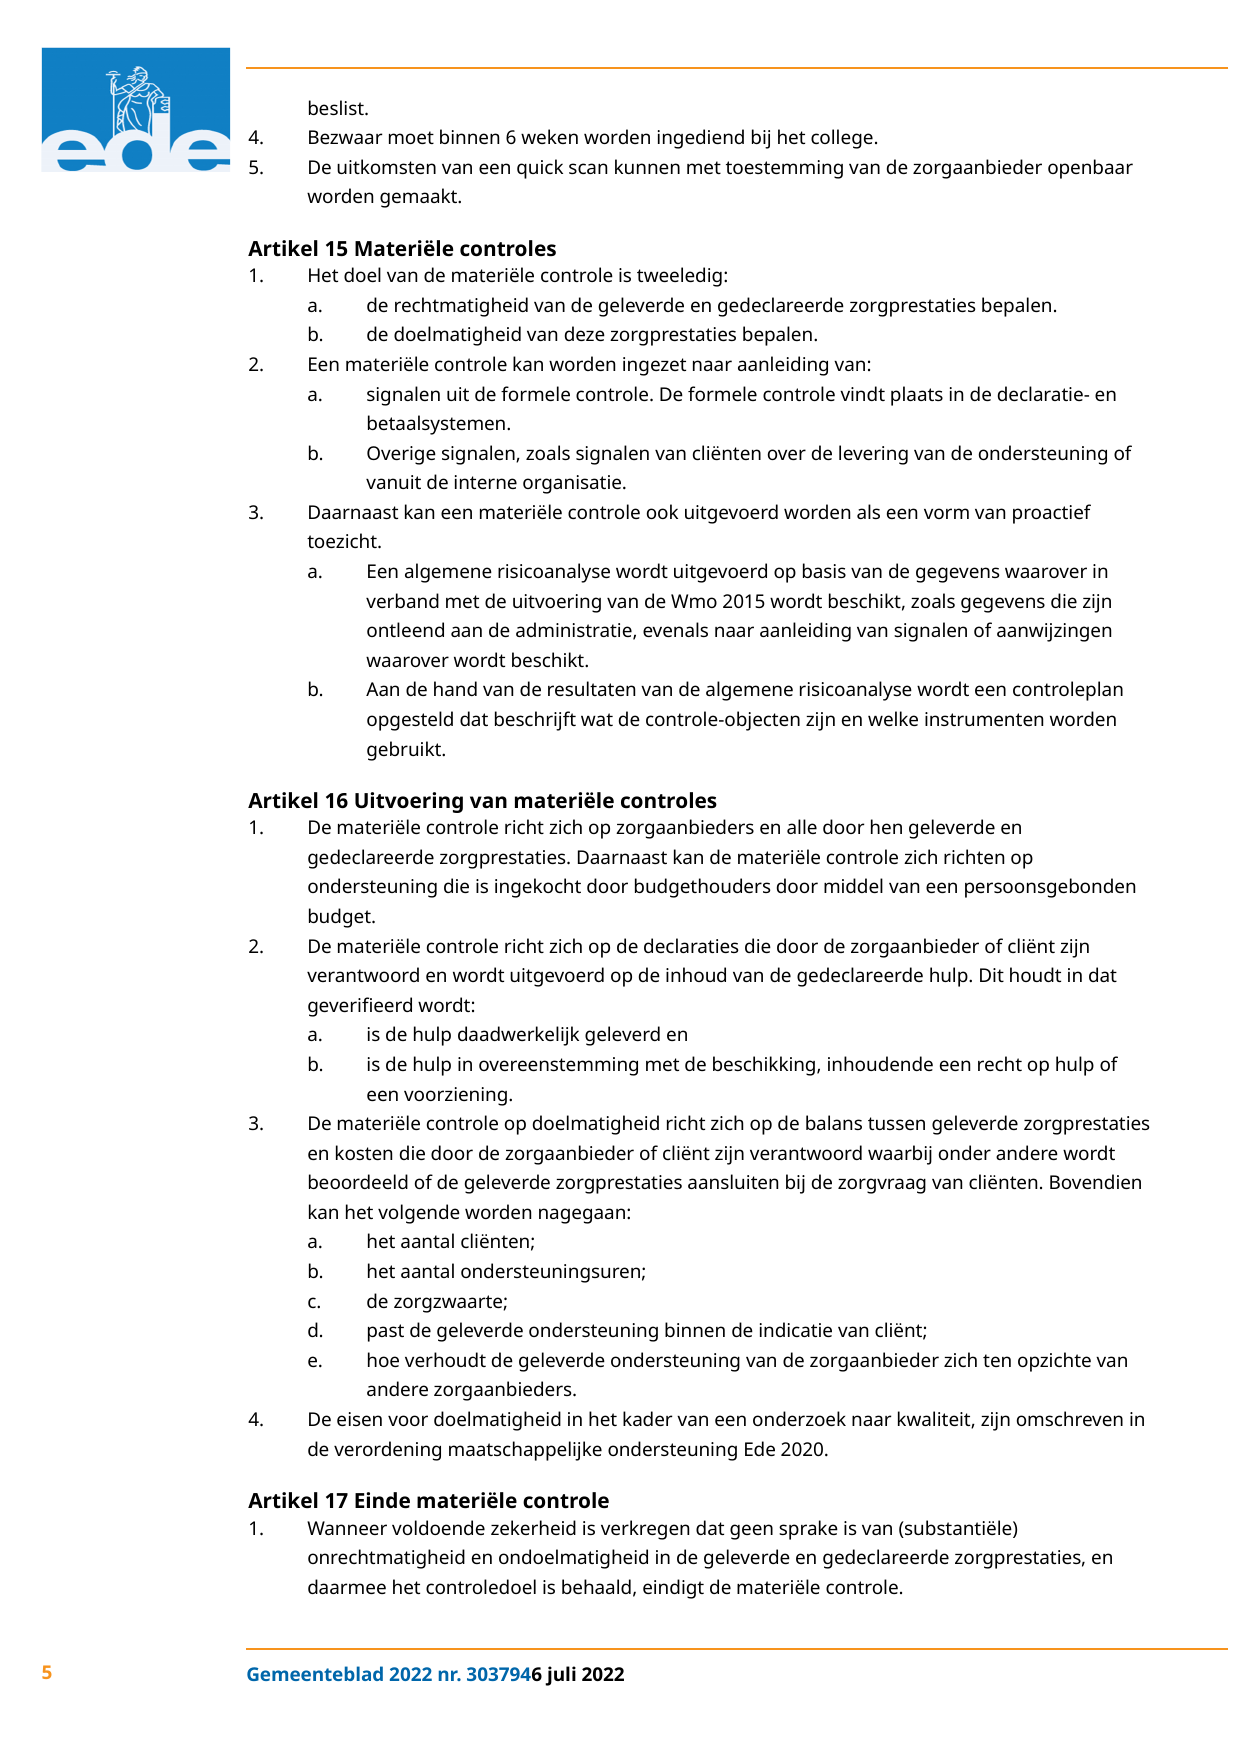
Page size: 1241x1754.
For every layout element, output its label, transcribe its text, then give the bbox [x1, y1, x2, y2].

list past de geleverde ondersteuning binnen de indicatie van cliënt; [307, 1317, 1152, 1343]
list de zorgzwaarte; [307, 1288, 1152, 1314]
list het aantal cliënten; [307, 1229, 1152, 1254]
picture [41, 47, 231, 172]
list Daarnaast kan een materiële controle ook uitgevoerd worden als een vorm van proactief toezicht. [248, 499, 1152, 554]
text Artikel 15 Materiële controles [248, 234, 1152, 262]
list Het doel van de materiële controle is tweeledig: [248, 262, 1152, 288]
list hoe verhoudt de geleverde ondersteuning van de zorgaanbieder zich ten opzichte van andere zorgaanbieders. [307, 1347, 1152, 1402]
list is de hulp daadwerkelijk geleverd en [307, 1022, 1152, 1047]
list De materiële controle richt zich op zorgaanbieders en alle door hen geleverde en gedeclareerde zorgprestaties. Daarnaast kan de materiële controle zich richten op ondersteuning die is ingekocht door budgethouders door middel van een persoonsgebonden budget. [248, 814, 1152, 929]
list Een algemene risicoanalyse wordt uitgevoerd op basis van de gegevens waarover in verband met de uitvoering van de Wmo 2015 wordt beschikt, zoals gegevens die zijn ontleend aan de administratie, evenals naar aanleiding van signalen of aanwijzingen waarover wordt beschikt. [307, 558, 1152, 673]
list beslist. [248, 95, 1152, 121]
list is de hulp in overeenstemming met de beschikking, inhoudende een recht op hulp of een voorziening. [307, 1051, 1152, 1107]
list het aantal ondersteuningsuren; [307, 1258, 1152, 1284]
list Bezwaar moet binnen 6 weken worden ingediend bij het college. [248, 124, 1152, 150]
list Een materiële controle kan worden ingezet naar aanleiding van: [248, 351, 1152, 377]
list signalen uit de formele controle. De formele controle vindt plaats in de declaratie- en betaalsystemen. [307, 381, 1152, 436]
list Aan de hand van de resultaten van de algemene risicoanalyse wordt een controleplan opgesteld dat beschrijft wat de controle-objecten zijn en welke instrumenten worden gebruikt. [307, 677, 1152, 761]
list De eisen voor doelmatigheid in het kader van een onderzoek naar kwaliteit, zijn omschreven in de verordening maatschappelijke ondersteuning Ede 2020. [248, 1406, 1152, 1462]
list Overige signalen, zoals signalen van cliënten over de levering van de ondersteuning of vanuit de interne organisatie. [307, 440, 1152, 495]
list Wanneer voldoende zekerheid is verkregen dat geen sprake is van (substantiële) onrechtmatigheid en ondoelmatigheid in de geleverde en gedeclareerde zorgprestaties, en daarmee het controledoel is behaald, eindigt de materiële controle. [248, 1515, 1152, 1599]
list De materiële controle op doelmatigheid richt zich op de balans tussen geleverde zorgprestaties en kosten die door de zorgaanbieder of cliënt zijn verantwoord waarbij onder andere wordt beoordeeld of de geleverde zorgprestaties aansluiten bij de zorgvraag van cliënten. Bovendien kan het volgende worden nagegaan: [248, 1110, 1152, 1225]
list De uitkomsten van een quick scan kunnen met toestemming van de zorgaanbieder openbaar worden gemaakt. [248, 154, 1152, 209]
list De materiële controle richt zich op de declaraties die door de zorgaanbieder of cliënt zijn verantwoord en wordt uitgevoerd op de inhoud van de gedeclareerde hulp. Dit houdt in dat geverifieerd wordt: [248, 933, 1152, 1018]
list de doelmatigheid van deze zorgprestaties bepalen. [307, 322, 1152, 347]
list de rechtmatigheid van de geleverde en gedeclareerde zorgprestaties bepalen. [307, 292, 1152, 318]
text Artikel 17 Einde materiële controle [248, 1486, 1152, 1515]
text Artikel 16 Uitvoering van materiële controles [248, 786, 1152, 814]
